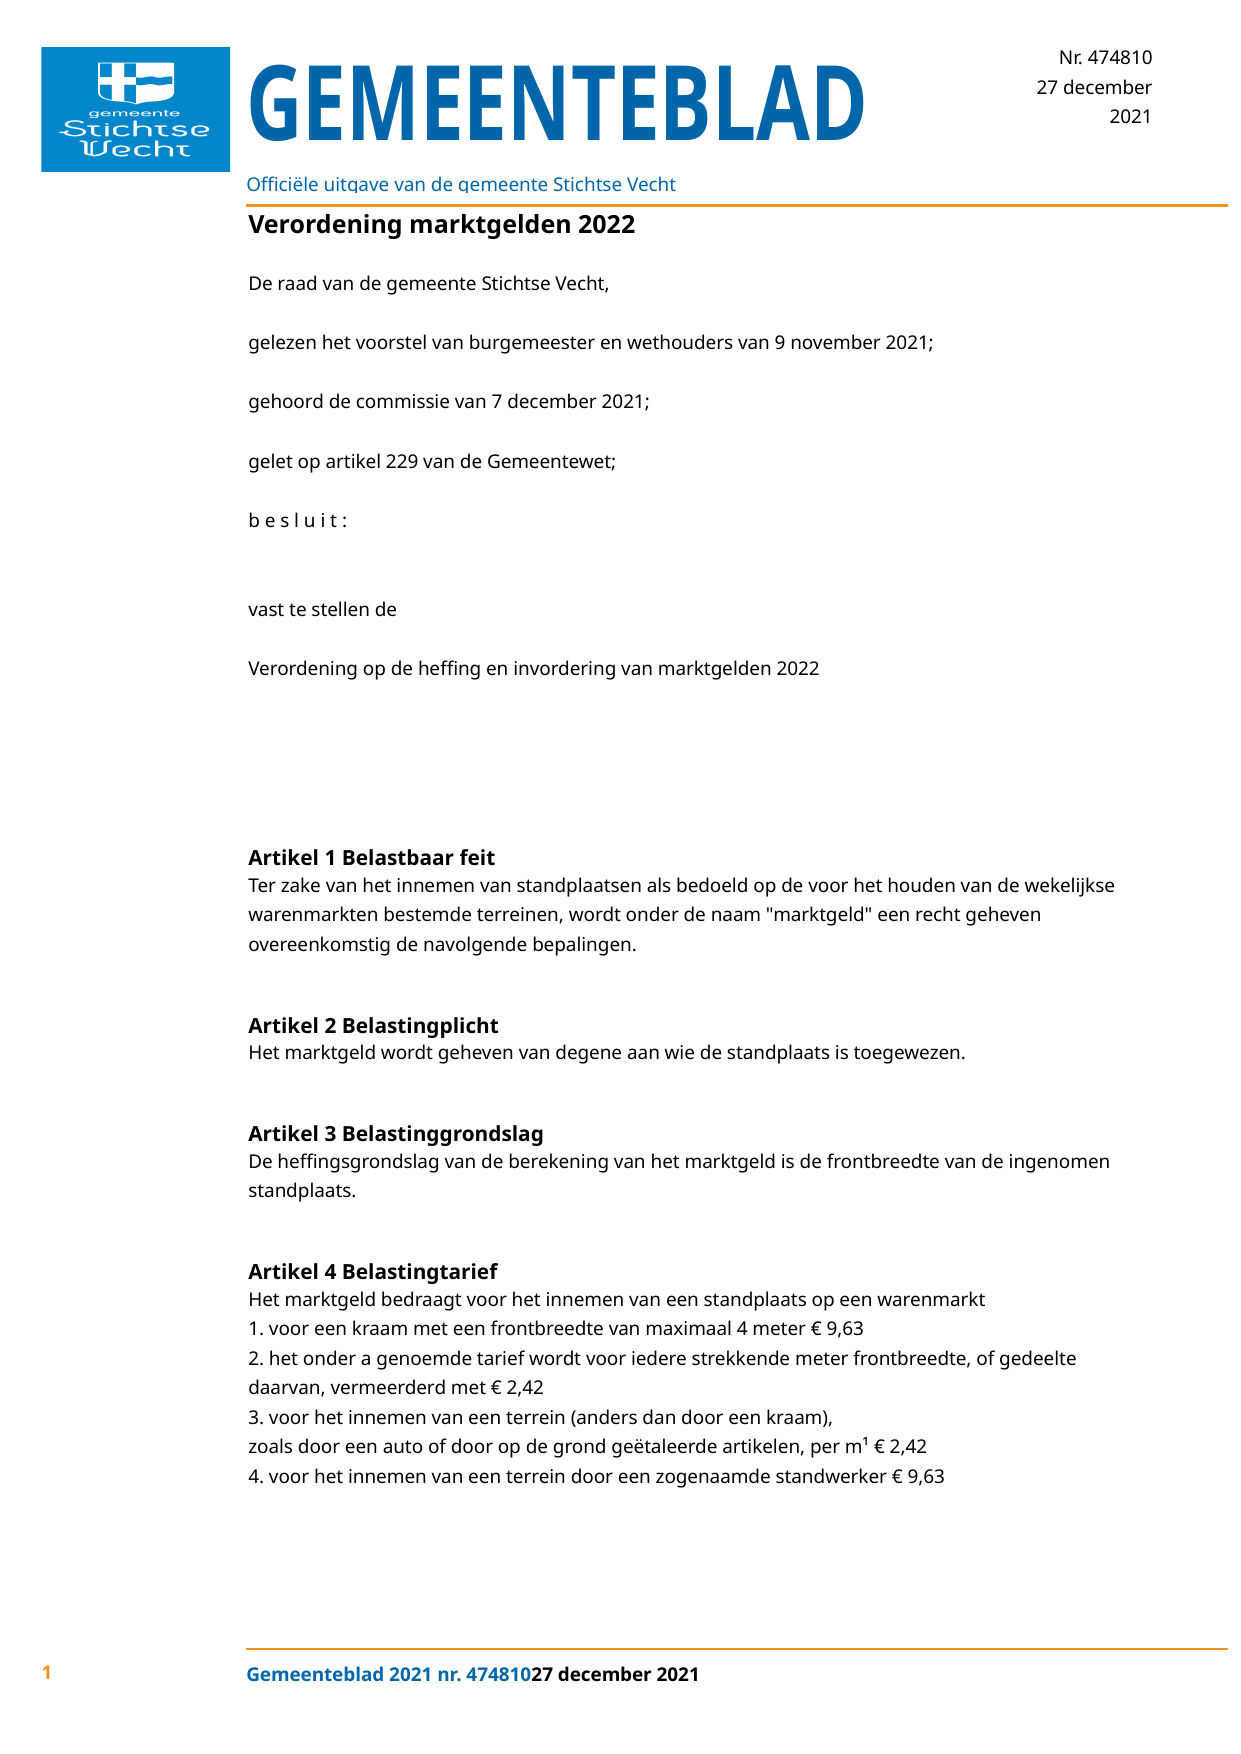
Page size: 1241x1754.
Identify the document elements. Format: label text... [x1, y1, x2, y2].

text De raad van de gemeente Stichtse Vecht, [248, 270, 1152, 296]
text 3. voor het innemen van een terrein (anders dan door een kraam), [248, 1404, 1152, 1430]
text De heffingsgrondslag van de berekening van het marktgeld is de frontbreedte van de ingenomen standplaats. [248, 1148, 1152, 1203]
text Verordening op de heffing en invordering van marktgelden 2022 [248, 655, 1152, 681]
text b e s l u i t : [248, 507, 1152, 533]
text 1. voor een kraam met een frontbreedte van maximaal 4 meter € 9,63 [248, 1315, 1152, 1341]
text Ter zake van het innemen van standplaatsen als bedoeld op de voor het houden van de wekelijkse warenmarkten bestemde terreinen, wordt onder de naam "marktgeld" een recht geheven overeenkomstig de navolgende bepalingen. [248, 872, 1152, 957]
picture [137, 63, 174, 103]
text vast te stellen de [248, 596, 1152, 621]
text zoals door een auto of door op de grond geëtaleerde artikelen, per m¹ € 2,42 [248, 1434, 1152, 1459]
text gehoord de commissie van 7 december 2021; [248, 389, 1152, 414]
text Artikel 3 Belastinggrondslag [248, 1119, 1152, 1148]
text 2. het onder a genoemde tarief wordt voor iedere strekkende meter frontbreedte, of gedeelte daarvan, vermeerderd met € 2,42 [248, 1345, 1152, 1400]
text Het marktgeld bedraagt voor het innemen van een standplaats op een warenmarkt [248, 1286, 1152, 1312]
picture [99, 63, 135, 101]
text Artikel 2 Belastingplicht [248, 1011, 1152, 1039]
text Het marktgeld wordt geheven van degene aan wie de standplaats is toegewezen. [248, 1039, 1152, 1065]
text gelezen het voorstel van burgemeester en wethouders van 9 november 2021; [248, 329, 1152, 355]
text gelet op artikel 229 van de Gemeentewet; [248, 448, 1152, 473]
text 4. voor het innemen van een terrein door een zogenaamde standwerker € 9,63 [248, 1463, 1152, 1489]
text Verordening marktgelden 2022 [248, 207, 1152, 241]
text Artikel 1 Belastbaar feit [248, 843, 1152, 872]
text Artikel 4 Belastingtarief [248, 1257, 1152, 1286]
